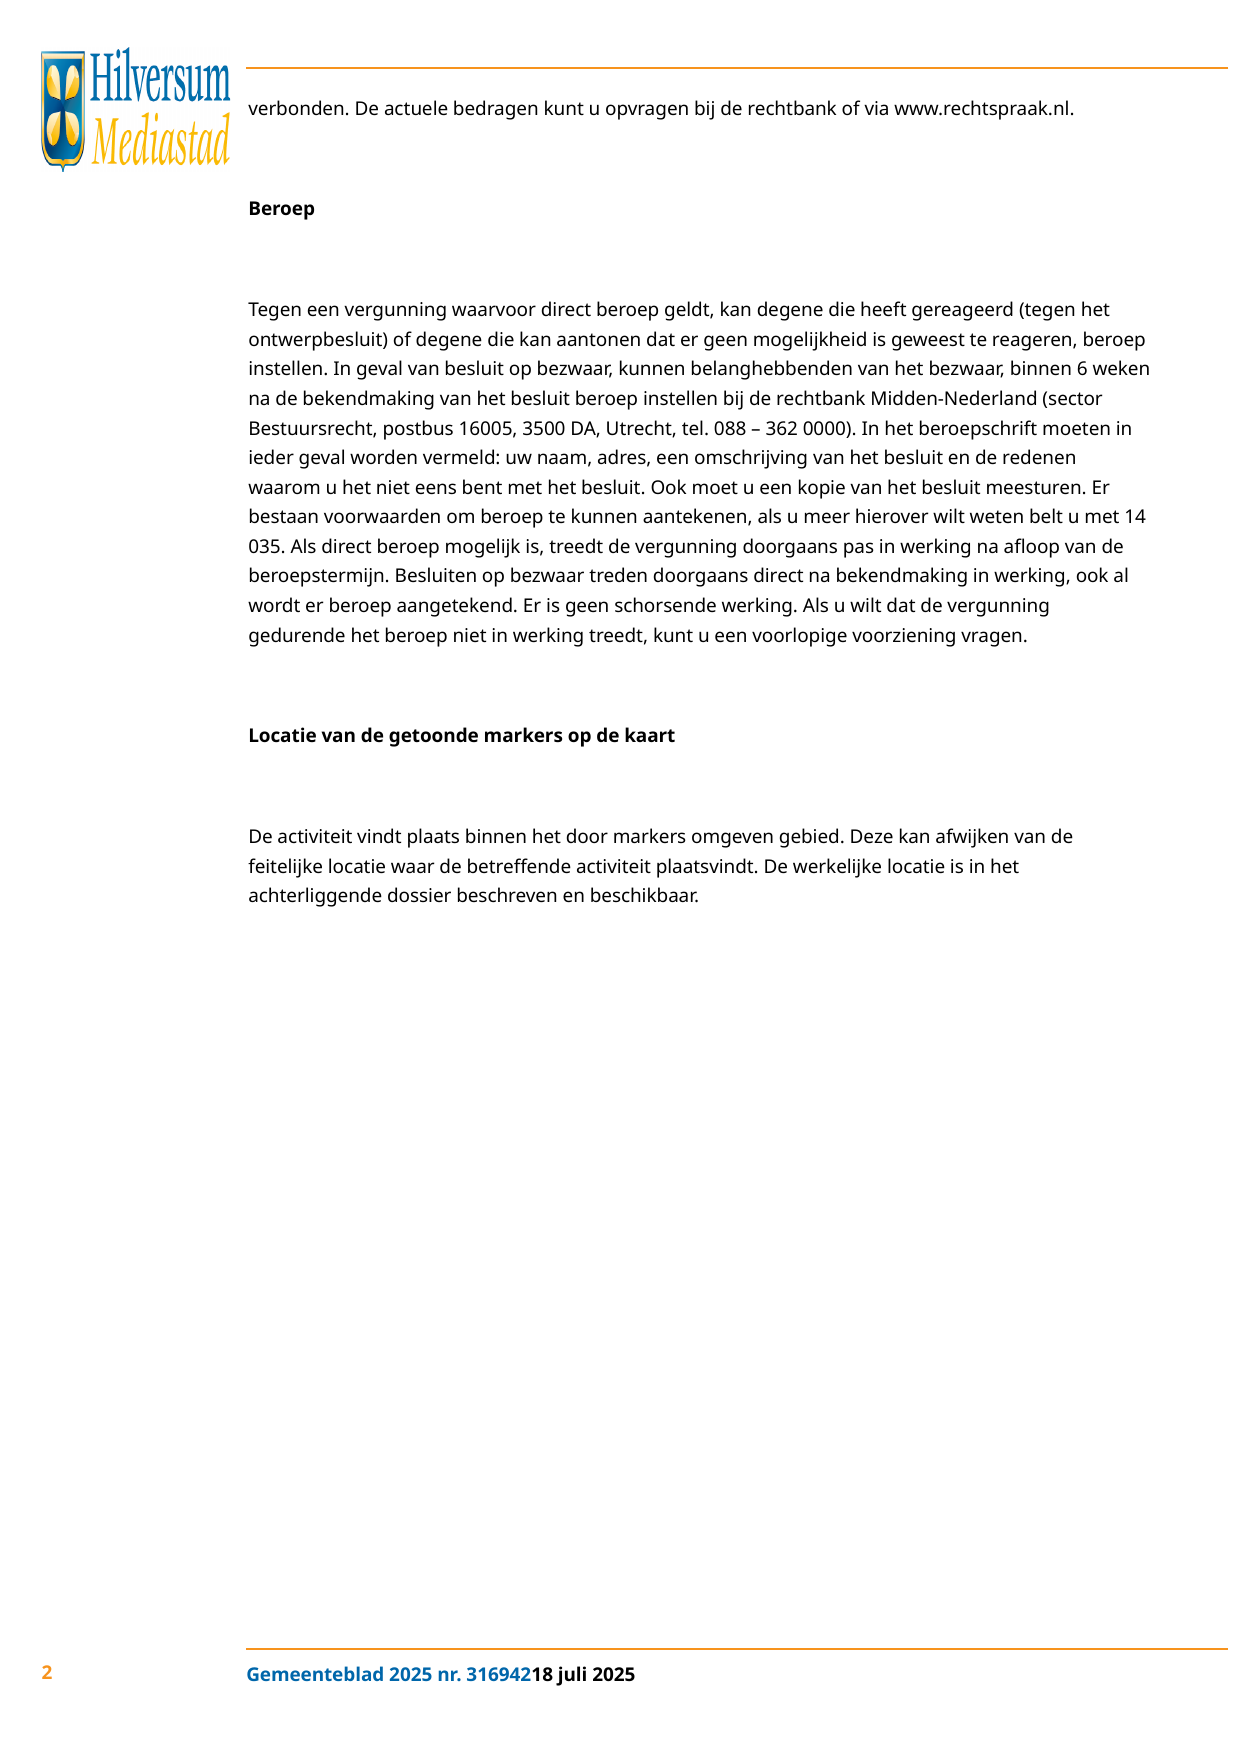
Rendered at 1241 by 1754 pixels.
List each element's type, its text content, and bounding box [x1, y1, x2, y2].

text Locatie van de getoonde markers op de kaart [248, 723, 1152, 748]
text De activiteit vindt plaats binnen het door markers omgeven gebied. Deze kan afwijken van de feitelijke locatie waar de betreffende activiteit plaatsvindt. De werkelijke locatie is in het achterliggende dossier beschreven en beschikbaar. [248, 823, 1152, 908]
text Tegen een vergunning waarvoor direct beroep geldt, kan degene die heeft gereageerd (tegen het ontwerpbesluit) of degene die kan aantonen dat er geen mogelijkheid is geweest te reageren, beroep instellen. In geval van besluit op bezwaar, kunnen belanghebbenden van het bezwaar, binnen 6 weken na de bekendmaking van het besluit beroep instellen bij de rechtbank Midden-Nederland (sector Bestuursrecht, postbus 16005, 3500 DA, Utrecht, tel. 088 – 362 0000). In het beroepschrift moeten in ieder geval worden vermeld: uw naam, adres, een omschrijving van het besluit en de redenen waarom u het niet eens bent met het besluit. Ook moet u een kopie van het besluit meesturen. Er bestaan voorwaarden om beroep te kunnen aantekenen, als u meer hierover wilt weten belt u met 14 035. Als direct beroep mogelijk is, treedt de vergunning doorgaans pas in werking na afloop van de beroepstermijn. Besluiten op bezwaar treden doorgaans direct na bekendmaking in werking, ook al wordt er beroep aangetekend. Er is geen schorsende werking. Als u wilt dat de vergunning gedurende het beroep niet in werking treedt, kunt u een voorlopige voorziening vragen. [248, 296, 1152, 648]
text Beroep [248, 196, 1152, 221]
picture [41, 47, 231, 172]
text verbonden. De actuele bedragen kunt u opvragen bij de rechtbank of via www.rechtspraak.nl. [248, 95, 1152, 121]
